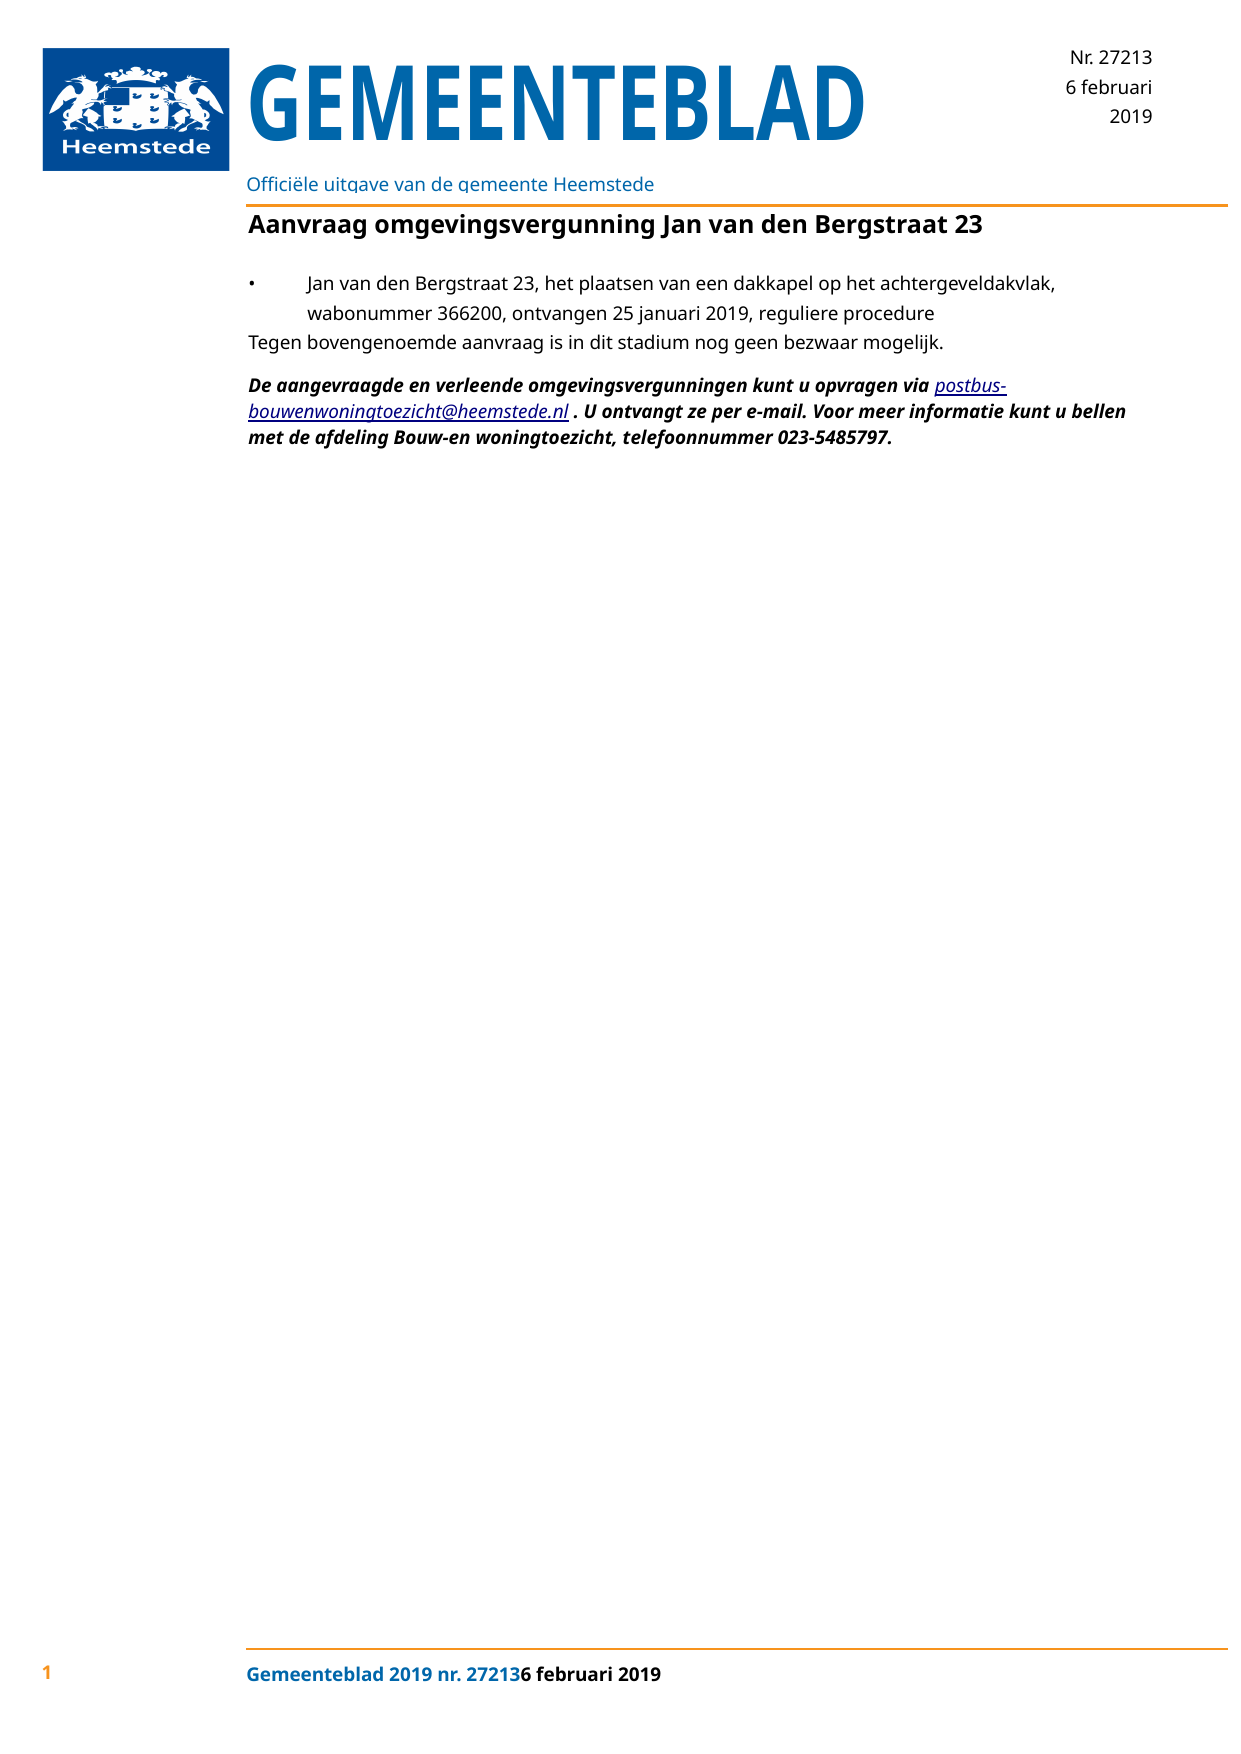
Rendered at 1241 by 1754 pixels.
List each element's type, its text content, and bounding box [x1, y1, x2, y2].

text De aangevraagde en verleende omgevingsvergunningen kunt u opvragen via postbus-bouwenwoningtoezicht@heemstede.nl . U ontvangt ze per e-mail. Voor meer informatie kunt u bellen met de afdeling Bouw-en woningtoezicht, telefoonnummer 023-5485797. [248, 373, 1152, 450]
picture [41, 47, 231, 172]
text Tegen bovengenoemde aanvraag is in dit stadium nog geen bezwaar mogelijk. [248, 329, 1152, 355]
text Aanvraag omgevingsvergunning Jan van den Bergstraat 23 [248, 207, 1152, 241]
list Jan van den Bergstraat 23, het plaatsen van een dakkapel op het achtergeveldakvlak, wabonummer 366200, ontvangen 25 januari 2019, reguliere procedure [248, 270, 1152, 326]
